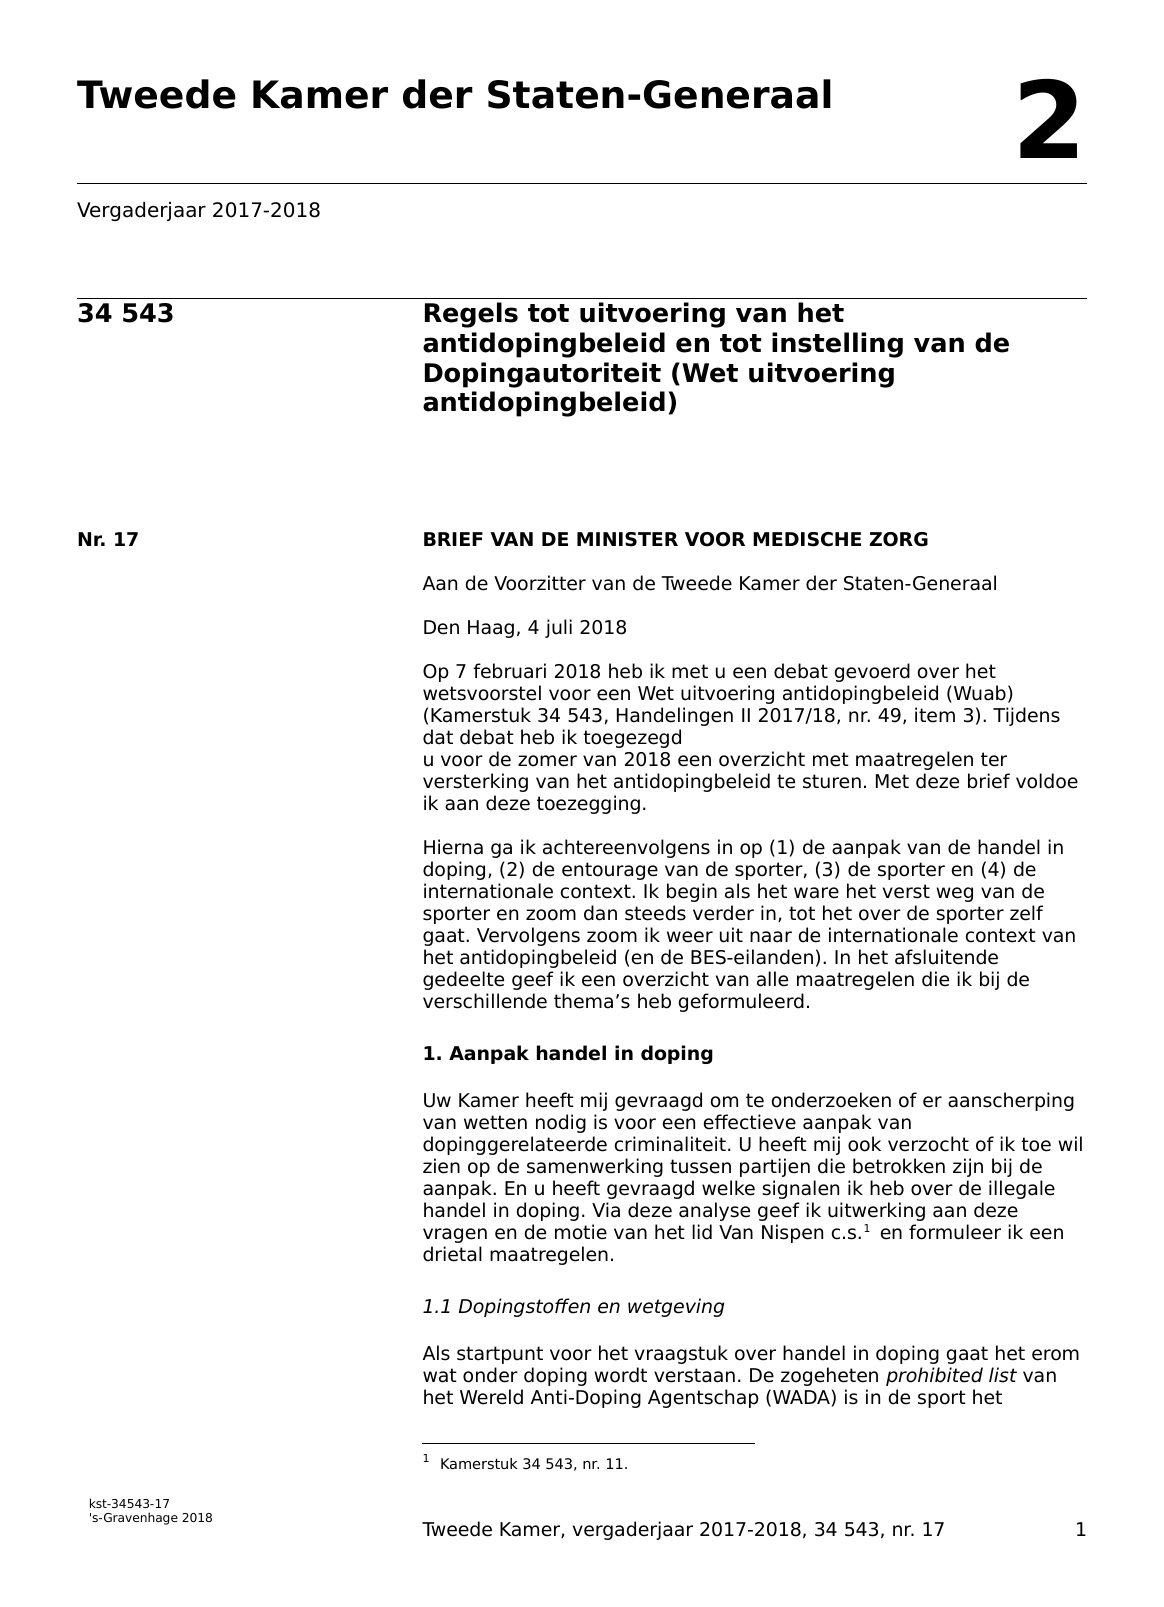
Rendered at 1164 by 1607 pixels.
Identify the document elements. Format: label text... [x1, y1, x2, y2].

subtitle 1.1 Dopingstoffen en wetgeving [422, 1296, 1087, 1318]
table_header Tweede Kamer der Staten-Generaal [77, 59, 886, 183]
text Als startpunt voor het vraagstuk over handel in doping gaat het erom wat onder doping wordt verstaan. De zogeheten prohibited list van het Wereld Anti-Doping Agentschap (WADA) is in de sport het [422, 1343, 1087, 1409]
text 's-Gravenhage 2018 [88, 1511, 323, 1525]
text Op 7 februari 2018 heb ik met u een debat gevoerd over het wetsvoorstel voor een Wet uitvoering antidopingbeleid (Wuab) (Kamerstuk 34 543, Handelingen II 2017/18, nr. 49, item 3). Tijdens dat debat heb ik toegezegd [422, 661, 1087, 749]
text Aan de Voorzitter van de Tweede Kamer der Staten-Generaal [422, 573, 1087, 595]
table_cell Vergaderjaar 2017-2018 [77, 184, 1087, 298]
text Den Haag, 4 juli 2018 [422, 617, 1087, 639]
text Kamerstuk 34 543, nr. 11. [422, 1452, 1087, 1474]
subtitle 1. Aanpak handel in doping [422, 1043, 1087, 1065]
text Hierna ga ik achtereenvolgens in op (1) de aanpak van de handel in doping, (2) de entourage van de sporter, (3) de sporter en (4) de internationale context. Ik begin als het ware het verst weg van de sporter en zoom dan steeds verder in, tot het over de sporter zelf gaat. Vervolgens zoom ik weer uit naar de internationale context van het antidopingbeleid (en de BES-eilanden). In het afsluitende gedeelte geef ik een overzicht van alle maatregelen die ik bij de verschillende thema’s heb geformuleerd. [422, 837, 1087, 1013]
subtitle Nr. 17 BRIEF VAN DE MINISTER VOOR MEDISCHE ZORG [77, 529, 1087, 551]
subtitle 34 543 Regels tot uitvoering van het antidopingbeleid en tot instelling van de Dopingautoriteit (Wet uitvoering antidopingbeleid) [77, 299, 1087, 418]
table_header 2 [886, 59, 1087, 183]
text Uw Kamer heeft mij gevraagd om te onderzoeken of er aanscherping van wetten nodig is voor een effectieve aanpak van dopinggerelateerde criminaliteit. U heeft mij ook verzocht of ik toe wil zien op de samenwerking tussen partijen die betrokken zijn bij de aanpak. En u heeft gevraagd welke signalen ik heb over de illegale handel in doping. Via deze analyse geef ik uitwerking aan deze vragen en de motie van het lid Van Nispen c.s. en formuleer ik een drietal maatregelen. [422, 1090, 1087, 1266]
text kst-34543-17 [88, 1497, 323, 1511]
text u voor de zomer van 2018 een overzicht met maatregelen ter versterking van het antidopingbeleid te sturen. Met deze brief voldoe ik aan deze toezegging. [422, 749, 1087, 815]
